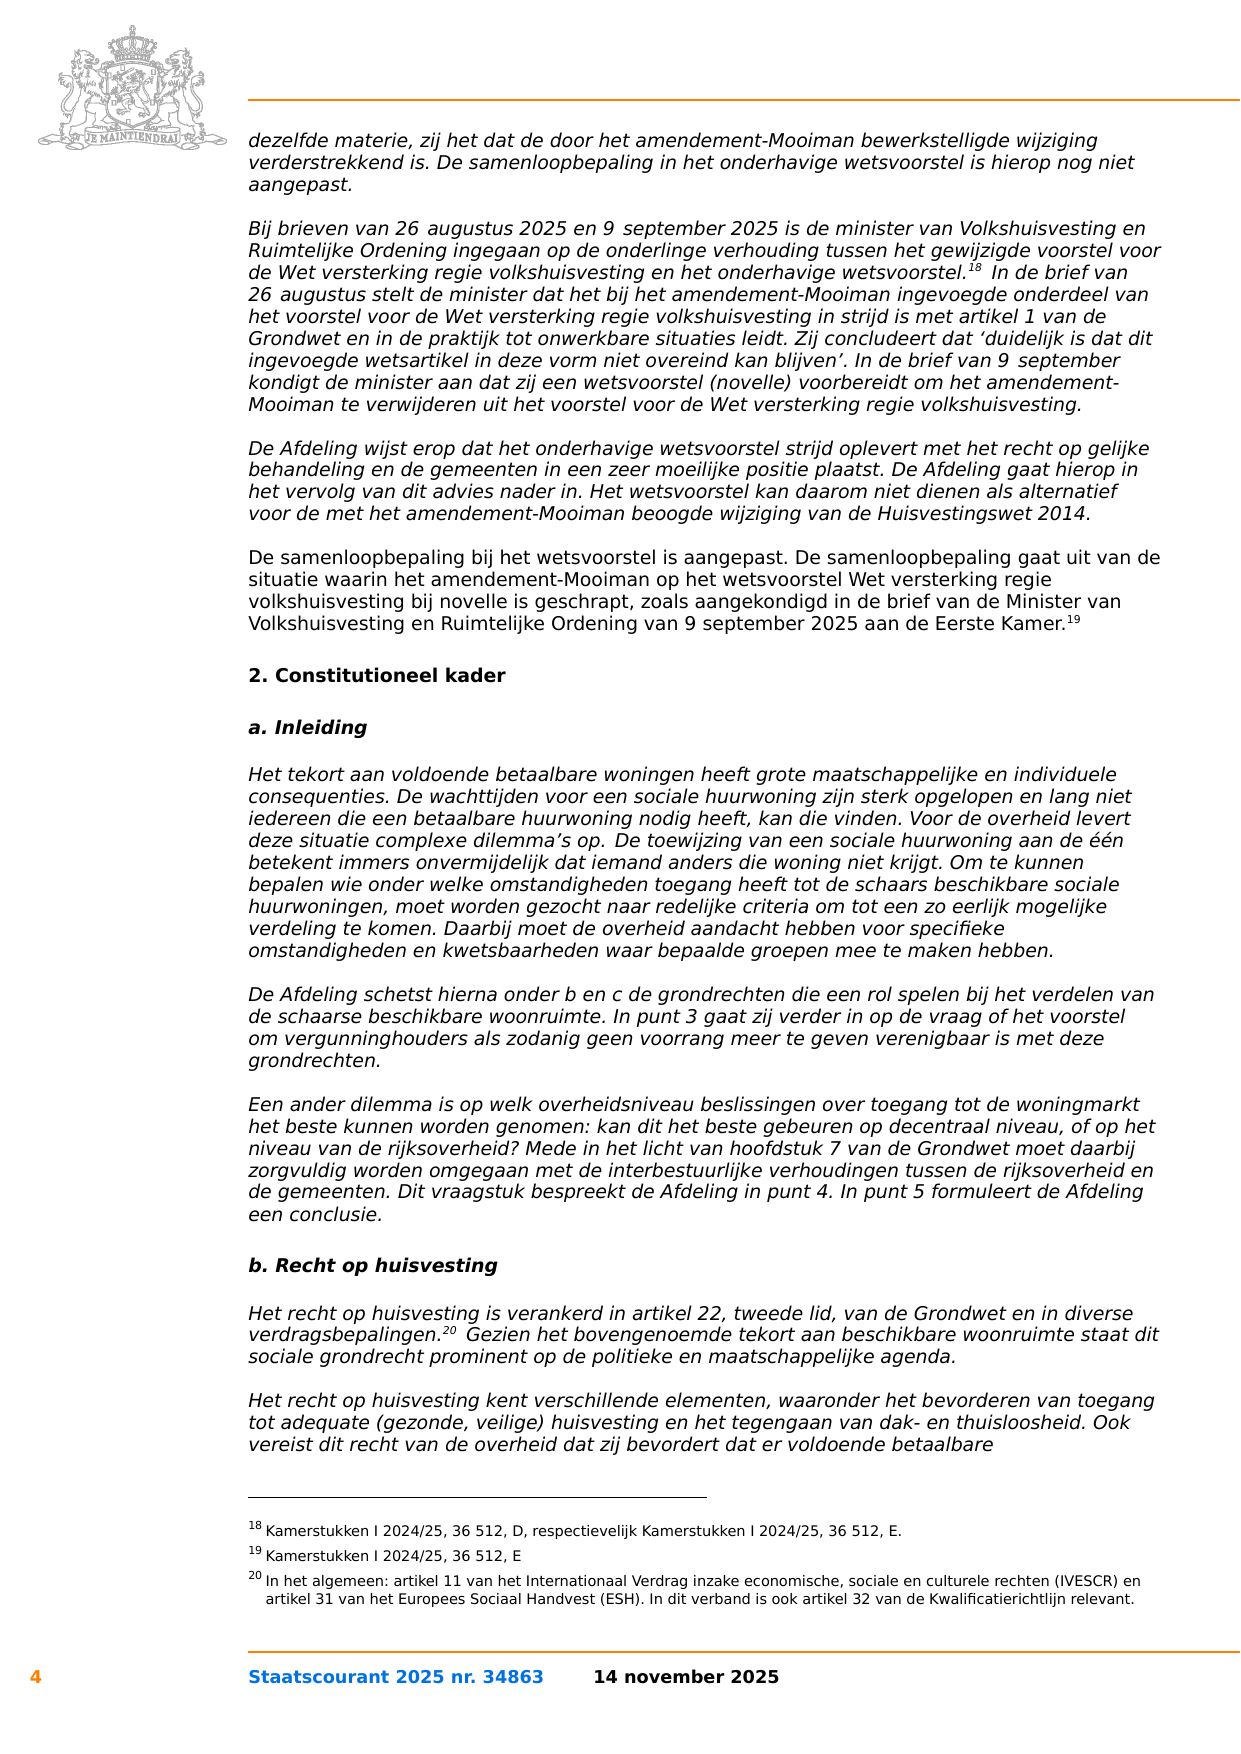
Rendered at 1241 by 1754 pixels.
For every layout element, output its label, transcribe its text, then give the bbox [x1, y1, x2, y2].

text De Afdeling wijst erop dat het onderhavige wetsvoorstel strijd oplevert met het recht op gelijke behandeling en de gemeenten in een zeer moeilijke positie plaatst. De Afdeling gaat hierop in het vervolg van dit advies nader in. Het wetsvoorstel kan daarom niet dienen als alternatief voor de met het amendement-Mooiman beoogde wijziging van de Huisvestingswet 2014. [248, 437, 1163, 525]
text Kamerstukken I 2024/25, 36 512, D, respectievelijk Kamerstukken I 2024/25, 36 512, E. [248, 1519, 1163, 1541]
text Bij brieven van 26 augustus 2025 en 9 september 2025 is de minister van Volkshuisvesting en Ruimtelijke Ordening ingegaan op de onderlinge verhouding tussen het gewijzigde voorstel voor de Wet versterking regie volkshuisvesting en het onderhavige wetsvoorstel. In de brief van 26 augustus stelt de minister dat het bij het amendement-Mooiman ingevoegde onderdeel van het voorstel voor de Wet versterking regie volkshuisvesting in strijd is met artikel 1 van de Grondwet en in de praktijk tot onwerkbare situaties leidt. Zij concludeert dat ‘duidelijk is dat dit ingevoegde wetsartikel in deze vorm niet overeind kan blijven’. In de brief van 9 september kondigt de minister aan dat zij een wetsvoorstel (novelle) voorbereidt om het amendement-Mooiman te verwijderen uit het voorstel voor de Wet versterking regie volkshuisvesting. [248, 218, 1163, 416]
subtitle a. Inleiding [248, 717, 1163, 739]
text Het tekort aan voldoende betaalbare woningen heeft grote maatschappelijke en individuele consequenties. De wachttijden voor een sociale huurwoning zijn sterk opgelopen en lang niet iedereen die een betaalbare huurwoning nodig heeft, kan die vinden. Voor de overheid levert deze situatie complexe dilemma’s op. De toewijzing van een sociale huurwoning aan de één betekent immers onvermijdelijk dat iemand anders die woning niet krijgt. Om te kunnen bepalen wie onder welke omstandigheden toegang heeft tot de schaars beschikbare sociale huurwoningen, moet worden gezocht naar redelijke criteria om tot een zo eerlijk mogelijke verdeling te komen. Daarbij moet de overheid aandacht hebben voor specifieke omstandigheden en kwetsbaarheden waar bepaalde groepen mee te maken hebben. [248, 764, 1163, 962]
text Een ander dilemma is op welk overheidsniveau beslissingen over toegang tot de woningmarkt het beste kunnen worden genomen: kan dit het beste gebeuren op decentraal niveau, of op het niveau van de rijksoverheid? Mede in het licht van hoofdstuk 7 van de Grondwet moet daarbij zorgvuldig worden omgegaan met de interbestuurlijke verhoudingen tussen de rijksoverheid en de gemeenten. Dit vraagstuk bespreekt de Afdeling in punt 4. In punt 5 formuleert de Afdeling een conclusie. [248, 1093, 1163, 1225]
text Het recht op huisvesting kent verschillende elementen, waaronder het bevorderen van toegang tot adequate (gezonde, veilige) huisvesting en het tegengaan van dak- en thuisloosheid. Ook vereist dit recht van de overheid dat zij bevordert dat er voldoende betaalbare [248, 1390, 1163, 1456]
text De samenloopbepaling bij het wetsvoorstel is aangepast. De samenloopbepaling gaat uit van de situatie waarin het amendement-Mooiman op het wetsvoorstel Wet versterking regie volkshuisvesting bij novelle is geschrapt, zoals aangekondigd in de brief van de Minister van Volkshuisvesting en Ruimtelijke Ordening van 9 september 2025 aan de Eerste Kamer. [248, 547, 1163, 635]
picture [38, 25, 227, 150]
text Kamerstukken I 2024/25, 36 512, E [248, 1544, 1163, 1566]
subtitle b. Recht op huisvesting [248, 1255, 1163, 1277]
text De Afdeling schetst hierna onder b en c de grondrechten die een rol spelen bij het verdelen van de schaarse beschikbare woonruimte. In punt 3 gaat zij verder in op de vraag of het voorstel om vergunninghouders als zodanig geen voorrang meer te geven verenigbaar is met deze grondrechten. [248, 984, 1163, 1072]
text In het algemeen: artikel 11 van het Internationaal Verdrag inzake economische, sociale en culturele rechten (IVESCR) en artikel 31 van het Europees Sociaal Handvest (ESH). In dit verband is ook artikel 32 van de Kwalificatierichtlijn relevant. [248, 1569, 1163, 1608]
text dezelfde materie, zij het dat de door het amendement-Mooiman bewerkstelligde wijziging verderstrekkend is. De samenloopbepaling in het onderhavige wetsvoorstel is hierop nog niet aangepast. [248, 130, 1163, 196]
text Het recht op huisvesting is verankerd in artikel 22, tweede lid, van de Grondwet en in diverse verdragsbepalingen. Gezien het bovengenoemde tekort aan beschikbare woonruimte staat dit sociale grondrecht prominent op de politieke en maatschappelijke agenda. [248, 1302, 1163, 1368]
subtitle 2. Constitutioneel kader [248, 665, 1163, 687]
